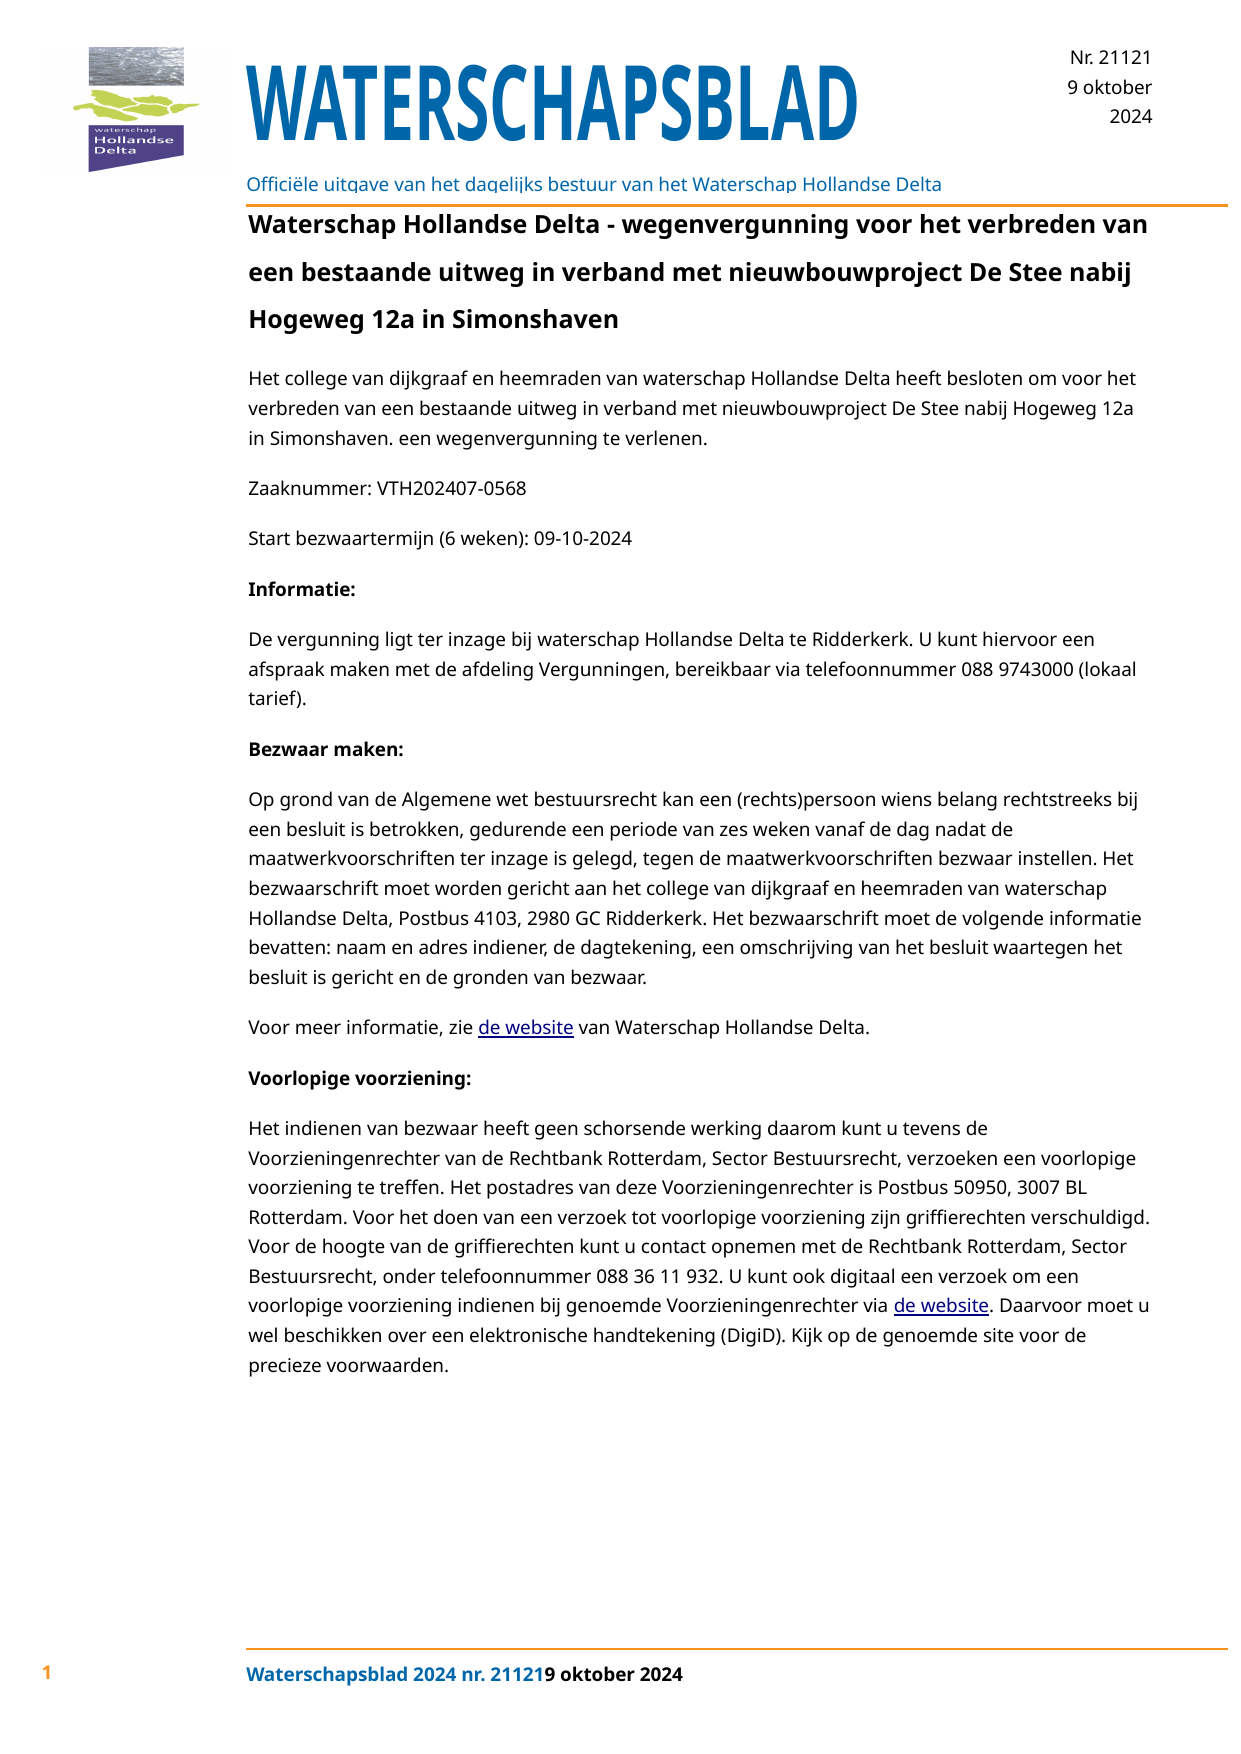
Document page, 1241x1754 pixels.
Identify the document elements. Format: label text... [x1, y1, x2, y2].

text Informatie: [248, 576, 1152, 602]
text Voor meer informatie, zie de website van Waterschap Hollandse Delta. [248, 1014, 1152, 1040]
text Het indienen van bezwaar heeft geen schorsende werking daarom kunt u tevens de Voorzieningenrechter van de Rechtbank Rotterdam, Sector Bestuursrecht, verzoeken een voorlopige voorziening te treffen. Het postadres van deze Voorzieningenrechter is Postbus 50950, 3007 BL Rotterdam. Voor het doen van een verzoek tot voorlopige voorziening zijn griffierechten verschuldigd. Voor de hoogte van de griffierechten kunt u contact opnemen met de Rechtbank Rotterdam, Sector Bestuursrecht, onder telefoonnummer 088 36 11 932. U kunt ook digitaal een verzoek om een voorlopige voorziening indienen bij genoemde Voorzieningenrechter via de website. Daarvoor moet u wel beschikken over een elektronische handtekening (DigiD). Kijk op de genoemde site voor de precieze voorwaarden. [248, 1115, 1152, 1377]
text Start bezwaartermijn (6 weken): 09-10-2024 [248, 526, 1152, 551]
text Voorlopige voorziening: [248, 1065, 1152, 1090]
text Op grond van de Algemene wet bestuursrecht kan een (rechts)persoon wiens belang rechtstreeks bij een besluit is betrokken, gedurende een periode van zes weken vanaf de dag nadat de maatwerkvoorschriften ter inzage is gelegd, tegen de maatwerkvoorschriften bezwaar instellen. Het bezwaarschrift moet worden gericht aan het college van dijkgraaf en heemraden van waterschap Hollandse Delta, Postbus 4103, 2980 GC Ridderkerk. Het bezwaarschrift moet de volgende informatie bevatten: naam en adres indiener, de dagtekening, een omschrijving van het besluit waartegen het besluit is gericht en de gronden van bezwaar. [248, 786, 1152, 989]
text Het college van dijkgraaf en heemraden van waterschap Hollandse Delta heeft besloten om voor het verbreden van een bestaande uitweg in verband met nieuwbouwproject De Stee nabij Hogeweg 12a in Simonshaven. een wegenvergunning te verlenen. [248, 366, 1152, 450]
picture [41, 47, 231, 172]
text Waterschap Hollandse Delta - wegenvergunning voor het verbreden van een bestaande uitweg in verband met nieuwbouwproject De Stee nabij Hogeweg 12a in Simonshaven [248, 207, 1152, 336]
text Zaaknummer: VTH202407-0568 [248, 475, 1152, 501]
text Bezwaar maken: [248, 736, 1152, 762]
text De vergunning ligt ter inzage bij waterschap Hollandse Delta te Ridderkerk. U kunt hiervoor een afspraak maken met de afdeling Vergunningen, bereikbaar via telefoonnummer 088 9743000 (lokaal tarief). [248, 626, 1152, 711]
